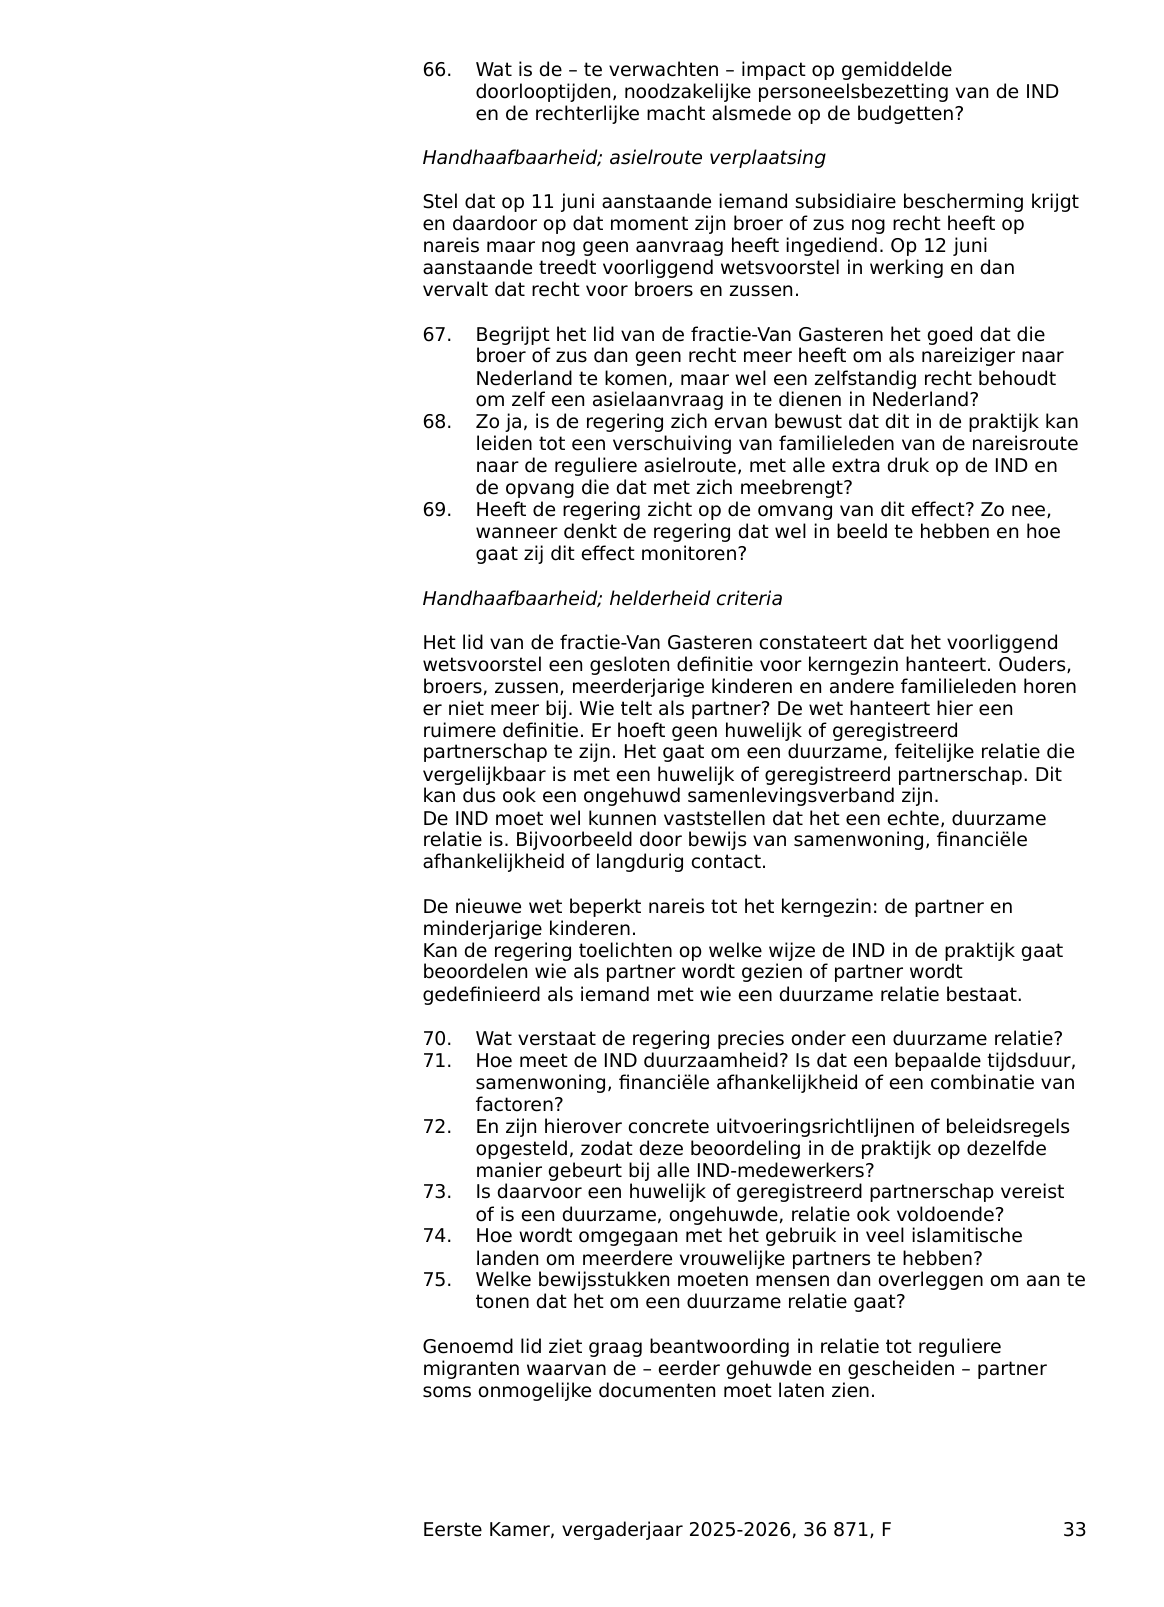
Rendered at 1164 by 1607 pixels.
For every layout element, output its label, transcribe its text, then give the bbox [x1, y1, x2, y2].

text Kan de regering toelichten op welke wijze de IND in de praktijk gaat beoordelen wie als partner wordt gezien of partner wordt gedefinieerd als iemand met wie een duurzame relatie bestaat. [422, 939, 1087, 1005]
text 67. Begrijpt het lid van de fractie-Van Gasteren het goed dat die broer of zus dan geen recht meer heeft om als nareiziger naar Nederland te komen, maar wel een zelfstandig recht behoudt om zelf een asielaanvraag in te dienen in Nederland? [422, 323, 1087, 411]
subtitle Handhaafbaarheid; asielroute verplaatsing [422, 147, 1087, 169]
text Stel dat op 11 juni aanstaande iemand subsidiaire bescherming krijgt en daardoor op dat moment zijn broer of zus nog recht heeft op nareis maar nog geen aanvraag heeft ingediend. Op 12 juni aanstaande treedt voorliggend wetsvoorstel in werking en dan vervalt dat recht voor broers en zussen. [422, 191, 1087, 301]
text Het lid van de fractie-Van Gasteren constateert dat het voorliggend wetsvoorstel een gesloten definitie voor kerngezin hanteert. Ouders, broers, zussen, meerderjarige kinderen en andere familieleden horen er niet meer bij. Wie telt als partner? De wet hanteert hier een ruimere definitie. Er hoeft geen huwelijk of geregistreerd partnerschap te zijn. Het gaat om een duurzame, feitelijke relatie die vergelijkbaar is met een huwelijk of geregistreerd partnerschap. Dit kan dus ook een ongehuwd samenlevingsverband zijn. [422, 632, 1087, 807]
subtitle Handhaafbaarheid; helderheid criteria [422, 587, 1087, 609]
text 75. Welke bewijsstukken moeten mensen dan overleggen om aan te tonen dat het om een duurzame relatie gaat? [422, 1269, 1087, 1313]
text 70. Wat verstaat de regering precies onder een duurzame relatie? [422, 1028, 1087, 1049]
text 71. Hoe meet de IND duurzaamheid? Is dat een bepaalde tijdsduur, samenwoning, financiële afhankelijkheid of een combinatie van factoren? [422, 1049, 1087, 1116]
text De nieuwe wet beperkt nareis tot het kerngezin: de partner en minderjarige kinderen. [422, 896, 1087, 939]
text 68. Zo ja, is de regering zich ervan bewust dat dit in de praktijk kan leiden tot een verschuiving van familieleden van de nareisroute naar de reguliere asielroute, met alle extra druk op de IND en de opvang die dat met zich meebrengt? [422, 411, 1087, 499]
text Genoemd lid ziet graag beantwoording in relatie tot reguliere migranten waarvan de – eerder gehuwde en gescheiden – partner soms onmogelijke documenten moet laten zien. [422, 1336, 1087, 1401]
text 73. Is daarvoor een huwelijk of geregistreerd partnerschap vereist of is een duurzame, ongehuwde, relatie ook voldoende? [422, 1181, 1087, 1225]
text 66. Wat is de – te verwachten – impact op gemiddelde doorlooptijden, noodzakelijke personeelsbezetting van de IND en de rechterlijke macht alsmede op de budgetten? [422, 59, 1087, 125]
text De IND moet wel kunnen vaststellen dat het een echte, duurzame relatie is. Bijvoorbeeld door bewijs van samenwoning, financiële afhankelijkheid of langdurig contact. [422, 807, 1087, 873]
text 74. Hoe wordt omgegaan met het gebruik in veel islamitische landen om meerdere vrouwelijke partners te hebben? [422, 1225, 1087, 1269]
text 69. Heeft de regering zicht op de omvang van dit effect? Zo nee, wanneer denkt de regering dat wel in beeld te hebben en hoe gaat zij dit effect monitoren? [422, 499, 1087, 565]
text 72. En zijn hierover concrete uitvoeringsrichtlijnen of beleidsregels opgesteld, zodat deze beoordeling in de praktijk op dezelfde manier gebeurt bij alle IND-medewerkers? [422, 1116, 1087, 1181]
